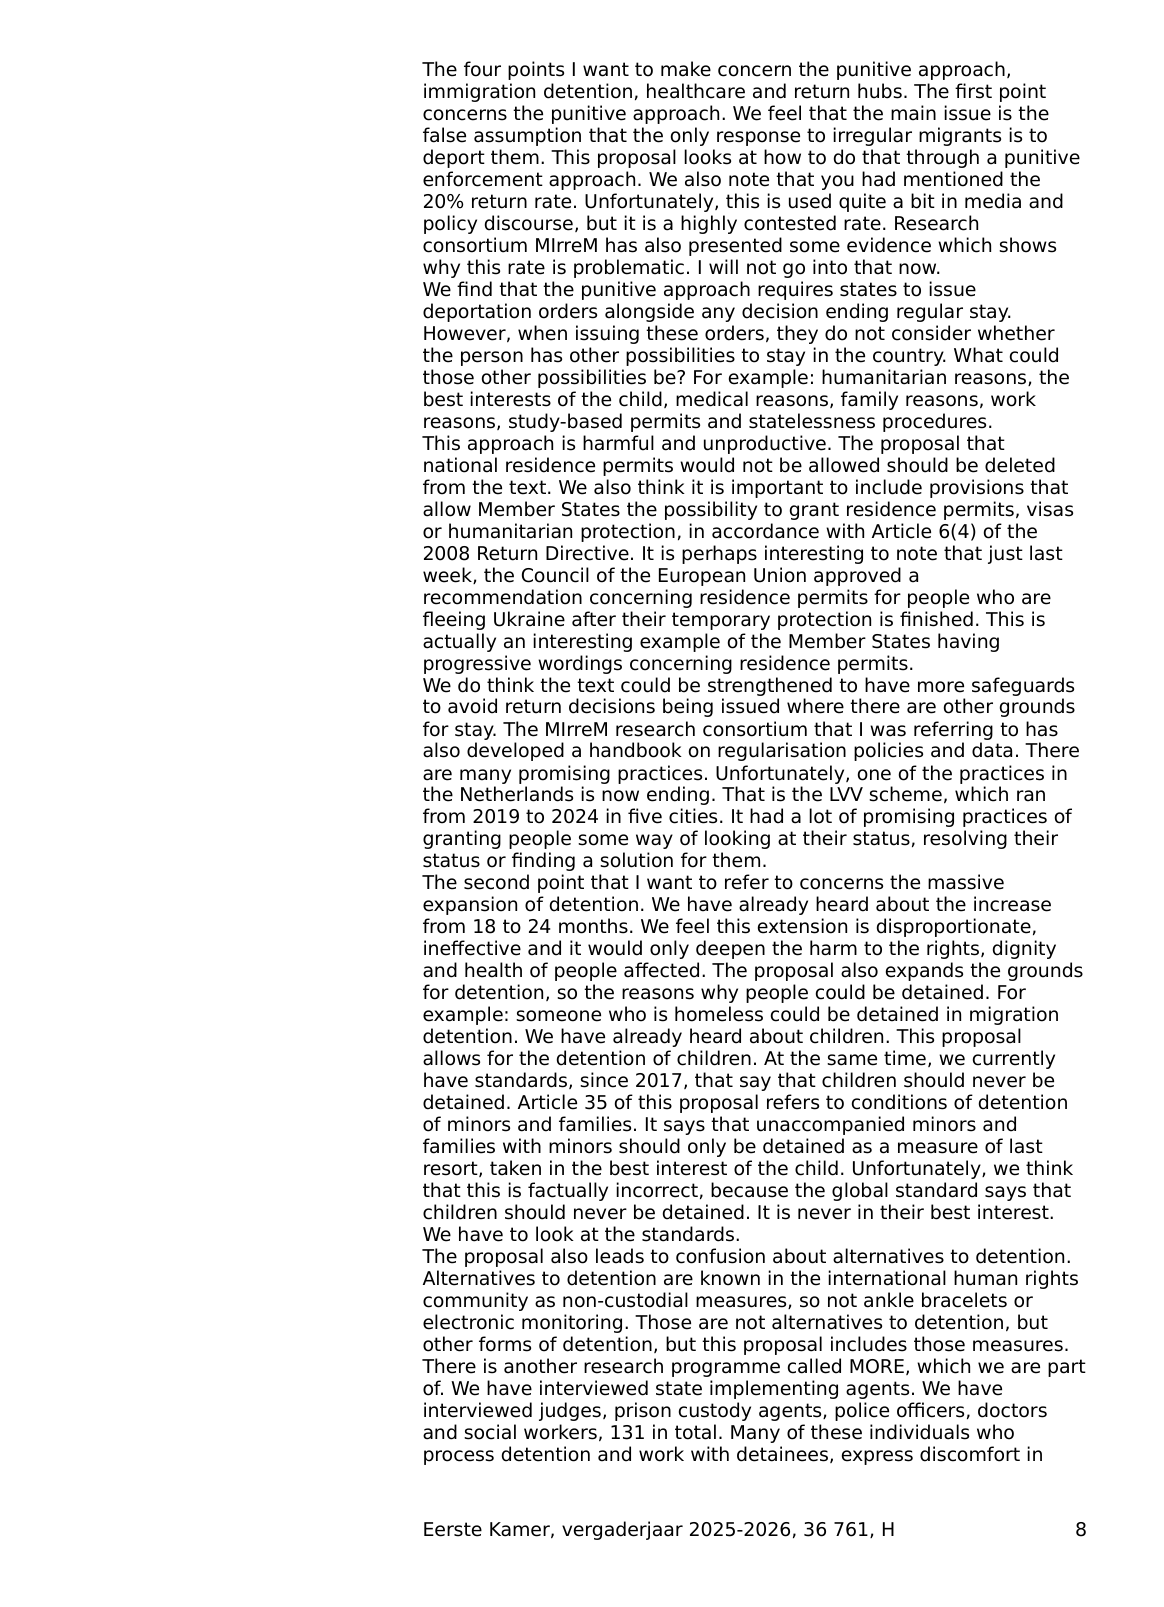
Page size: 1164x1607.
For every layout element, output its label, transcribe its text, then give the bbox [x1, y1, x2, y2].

text There is another research programme called MORE, which we are part of. We have interviewed state implementing agents. We have interviewed judges, prison custody agents, police officers, doctors and social workers, 131 in total. Many of these individuals who process detention and work with detainees, express discomfort in [422, 1356, 1087, 1466]
text This approach is harmful and unproductive. The proposal that national residence permits would not be allowed should be deleted from the text. We also think it is important to include provisions that allow Member States the possibility to grant residence permits, visas or humanitarian protection, in accordance with Article 6(4) of the 2008 Return Directive. It is perhaps interesting to note that just last week, the Council of the European Union approved a recommendation concerning residence permits for people who are fleeing Ukraine after their temporary protection is finished. This is actually an interesting example of the Member States having progressive wordings concerning residence permits. [422, 433, 1087, 674]
text We do think the text could be strengthened to have more safeguards to avoid return decisions being issued where there are other grounds for stay. The MIrreM research consortium that I was referring to has also developed a handbook on regularisation policies and data. There are many promising practices. Unfortunately, one of the practices in the Netherlands is now ending. That is the LVV scheme, which ran from 2019 to 2024 in five cities. It had a lot of promising practices of granting people some way of looking at their status, resolving their status or finding a solution for them. [422, 674, 1087, 872]
text The four points I want to make concern the punitive approach, immigration detention, healthcare and return hubs. The first point concerns the punitive approach. We feel that the main issue is the false assumption that the only response to irregular migrants is to deport them. This proposal looks at how to do that through a punitive enforcement approach. We also note that you had mentioned the 20% return rate. Unfortunately, this is used quite a bit in media and policy discourse, but it is a highly contested rate. Research consortium MIrreM has also presented some evidence which shows why this rate is problematic. I will not go into that now. [422, 59, 1087, 279]
text The proposal also leads to confusion about alternatives to detention. Alternatives to detention are known in the international human rights community as non-custodial measures, so not ankle bracelets or electronic monitoring. Those are not alternatives to detention, but other forms of detention, but this proposal includes those measures. [422, 1246, 1087, 1356]
text The second point that I want to refer to concerns the massive expansion of detention. We have already heard about the increase from 18 to 24 months. We feel this extension is disproportionate, ineffective and it would only deepen the harm to the rights, dignity and health of people affected. The proposal also expands the grounds for detention, so the reasons why people could be detained. For example: someone who is homeless could be detained in migration detention. We have already heard about children. This proposal allows for the detention of children. At the same time, we currently have standards, since 2017, that say that children should never be detained. Article 35 of this proposal refers to conditions of detention of minors and families. It says that unaccompanied minors and families with minors should only be detained as a measure of last resort, taken in the best interest of the child. Unfortunately, we think that this is factually incorrect, because the global standard says that children should never be detained. It is never in their best interest. We have to look at the standards. [422, 872, 1087, 1246]
text We find that the punitive approach requires states to issue deportation orders alongside any decision ending regular stay. However, when issuing these orders, they do not consider whether the person has other possibilities to stay in the country. What could those other possibilities be? For example: humanitarian reasons, the best interests of the child, medical reasons, family reasons, work reasons, study-based permits and statelessness procedures. [422, 279, 1087, 433]
